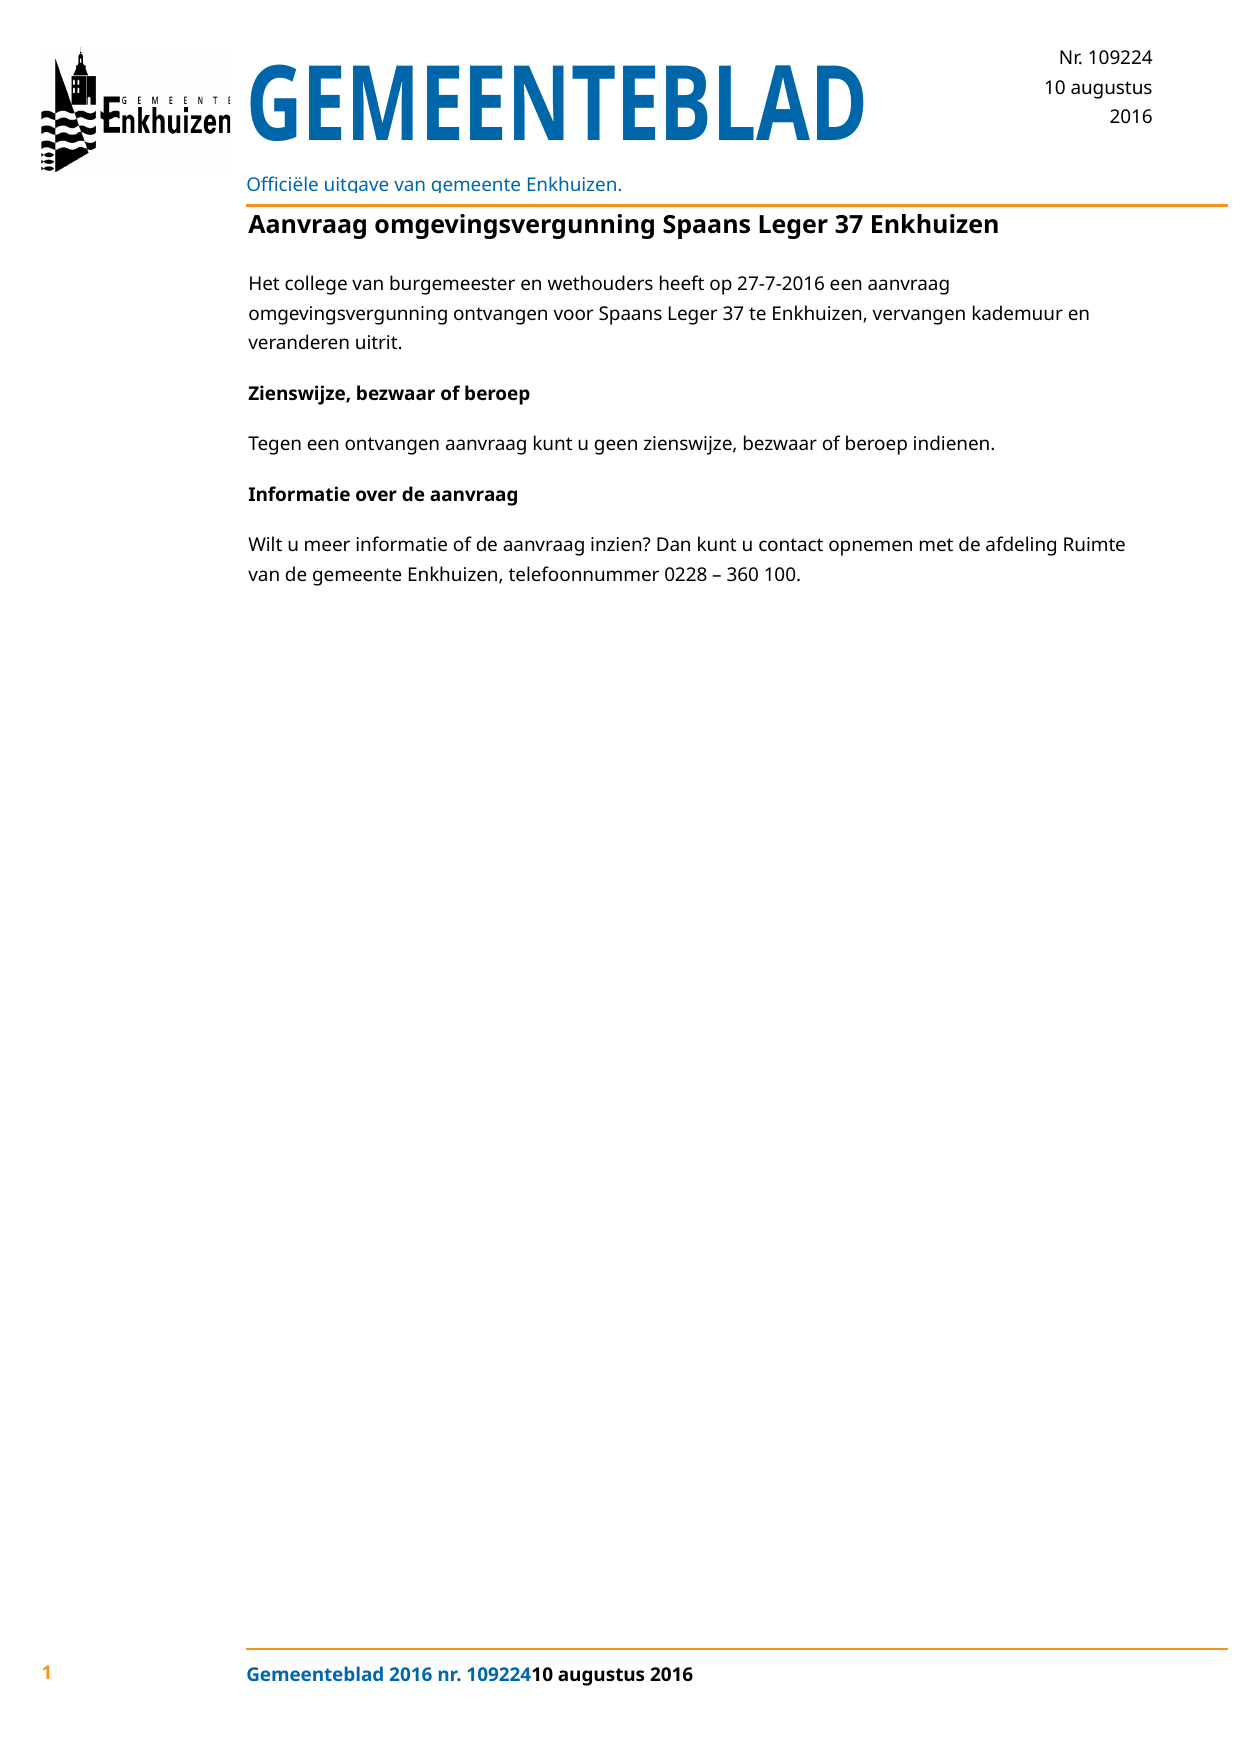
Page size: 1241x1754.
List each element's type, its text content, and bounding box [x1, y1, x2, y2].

text Wilt u meer informatie of de aanvraag inzien? Dan kunt u contact opnemen met de afdeling Ruimte van de gemeente Enkhuizen, telefoonnummer 0228 – 360 100. [248, 531, 1152, 586]
picture [41, 47, 231, 172]
text Het college van burgemeester en wethouders heeft op 27-7-2016 een aanvraag omgevingsvergunning ontvangen voor Spaans Leger 37 te Enkhuizen, vervangen kademuur en veranderen uitrit. [248, 270, 1152, 355]
text Informatie over de aanvraag [248, 481, 1152, 506]
text Zienswijze, bezwaar of beroep [248, 380, 1152, 406]
text Tegen een ontvangen aanvraag kunt u geen zienswijze, bezwaar of beroep indienen. [248, 430, 1152, 456]
text Aanvraag omgevingsvergunning Spaans Leger 37 Enkhuizen [248, 207, 1152, 241]
